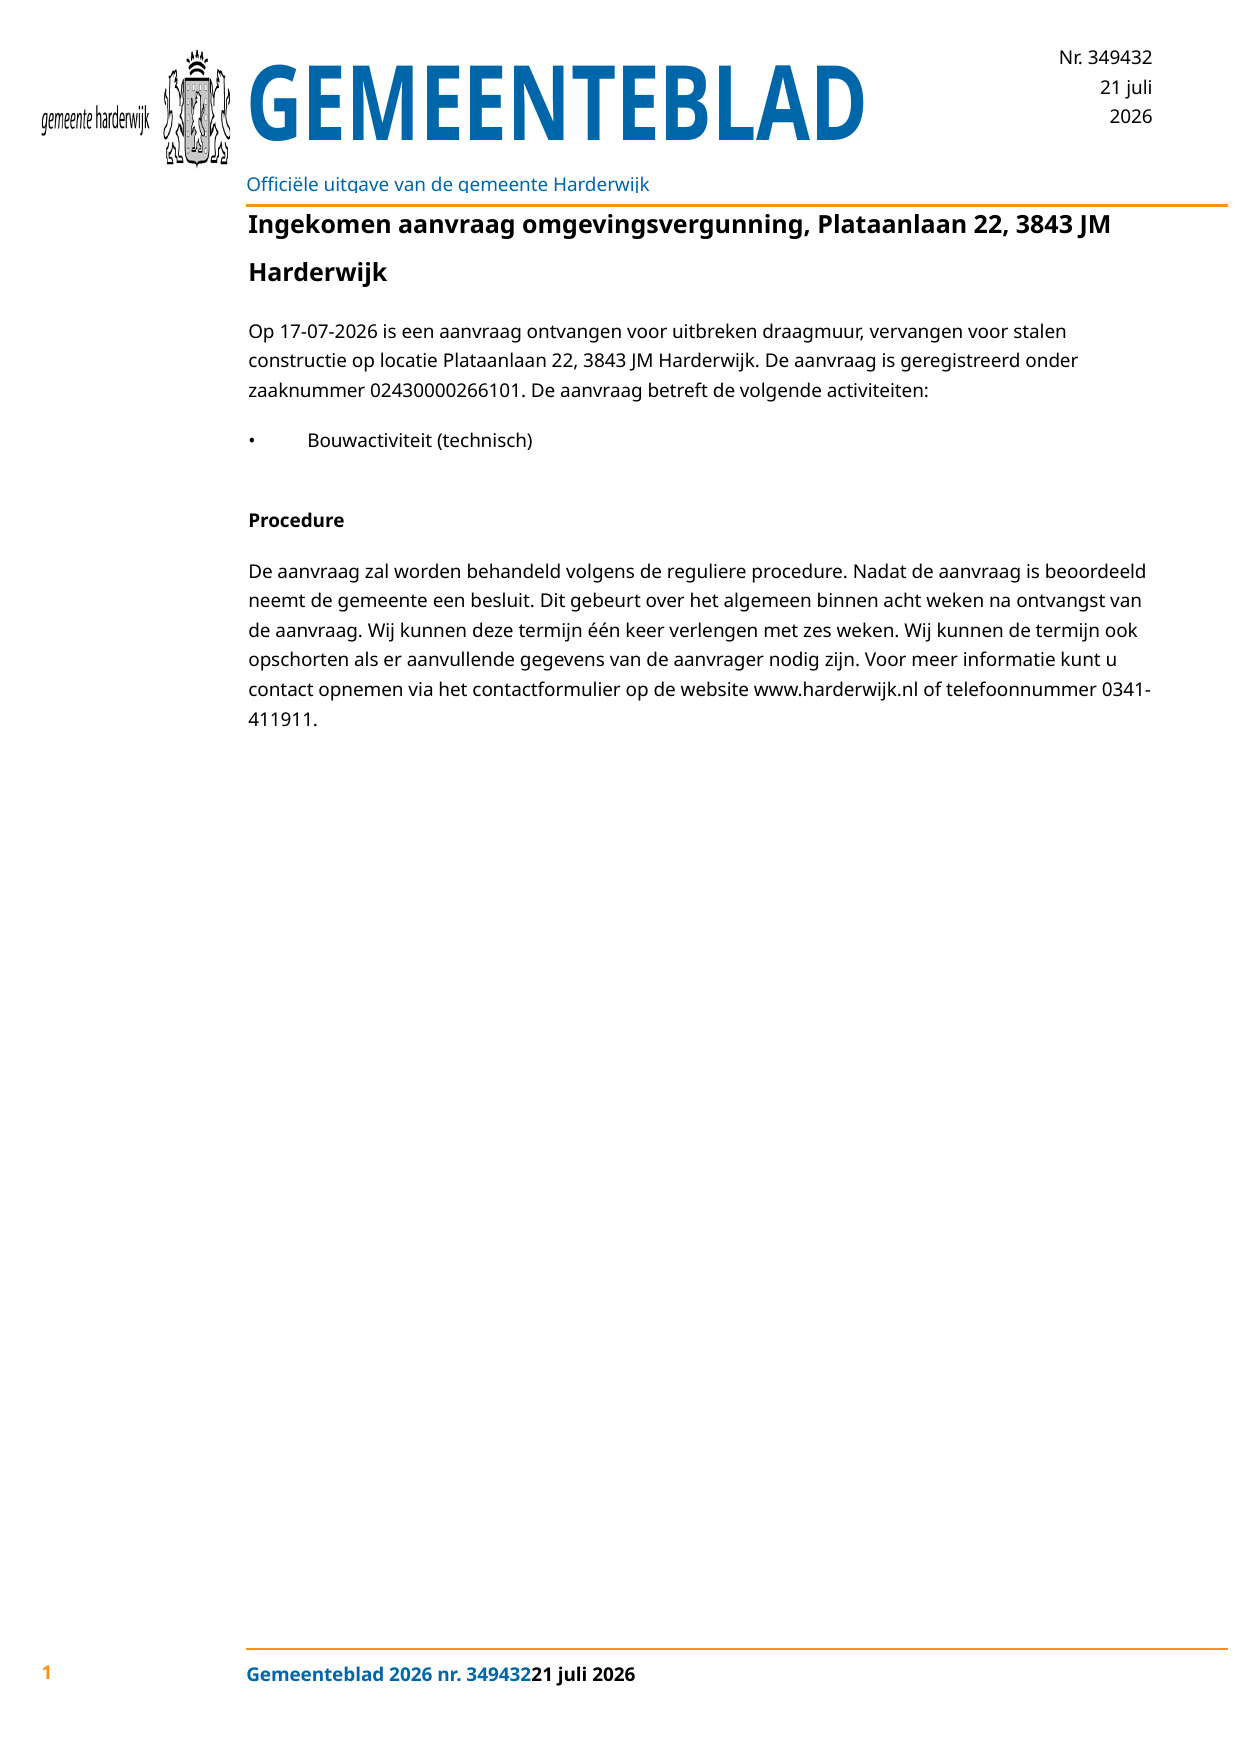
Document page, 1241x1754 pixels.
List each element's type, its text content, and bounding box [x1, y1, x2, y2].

text Ingekomen aanvraag omgevingsvergunning, Plataanlaan 22, 3843 JM Harderwijk [248, 207, 1152, 288]
text Op 17-07-2026 is een aanvraag ontvangen voor uitbreken draagmuur, vervangen voor stalen constructie op locatie Plataanlaan 22, 3843 JM Harderwijk. De aanvraag is geregistreerd onder zaaknummer 02430000266101. De aanvraag betreft de volgende activiteiten: [248, 318, 1152, 403]
text Procedure [248, 507, 1152, 533]
list Bouwactiviteit (technisch) [248, 427, 1152, 453]
picture [41, 47, 231, 172]
text De aanvraag zal worden behandeld volgens de reguliere procedure. Nadat de aanvraag is beoordeeld neemt de gemeente een besluit. Dit gebeurt over het algemeen binnen acht weken na ontvangst van de aanvraag. Wij kunnen deze termijn één keer verlengen met zes weken. Wij kunnen de termijn ook opschorten als er aanvullende gegevens van de aanvrager nodig zijn. Voor meer informatie kunt u contact opnemen via het contactformulier op de website www.harderwijk.nl of telefoonnummer 0341-411911. [248, 558, 1152, 732]
